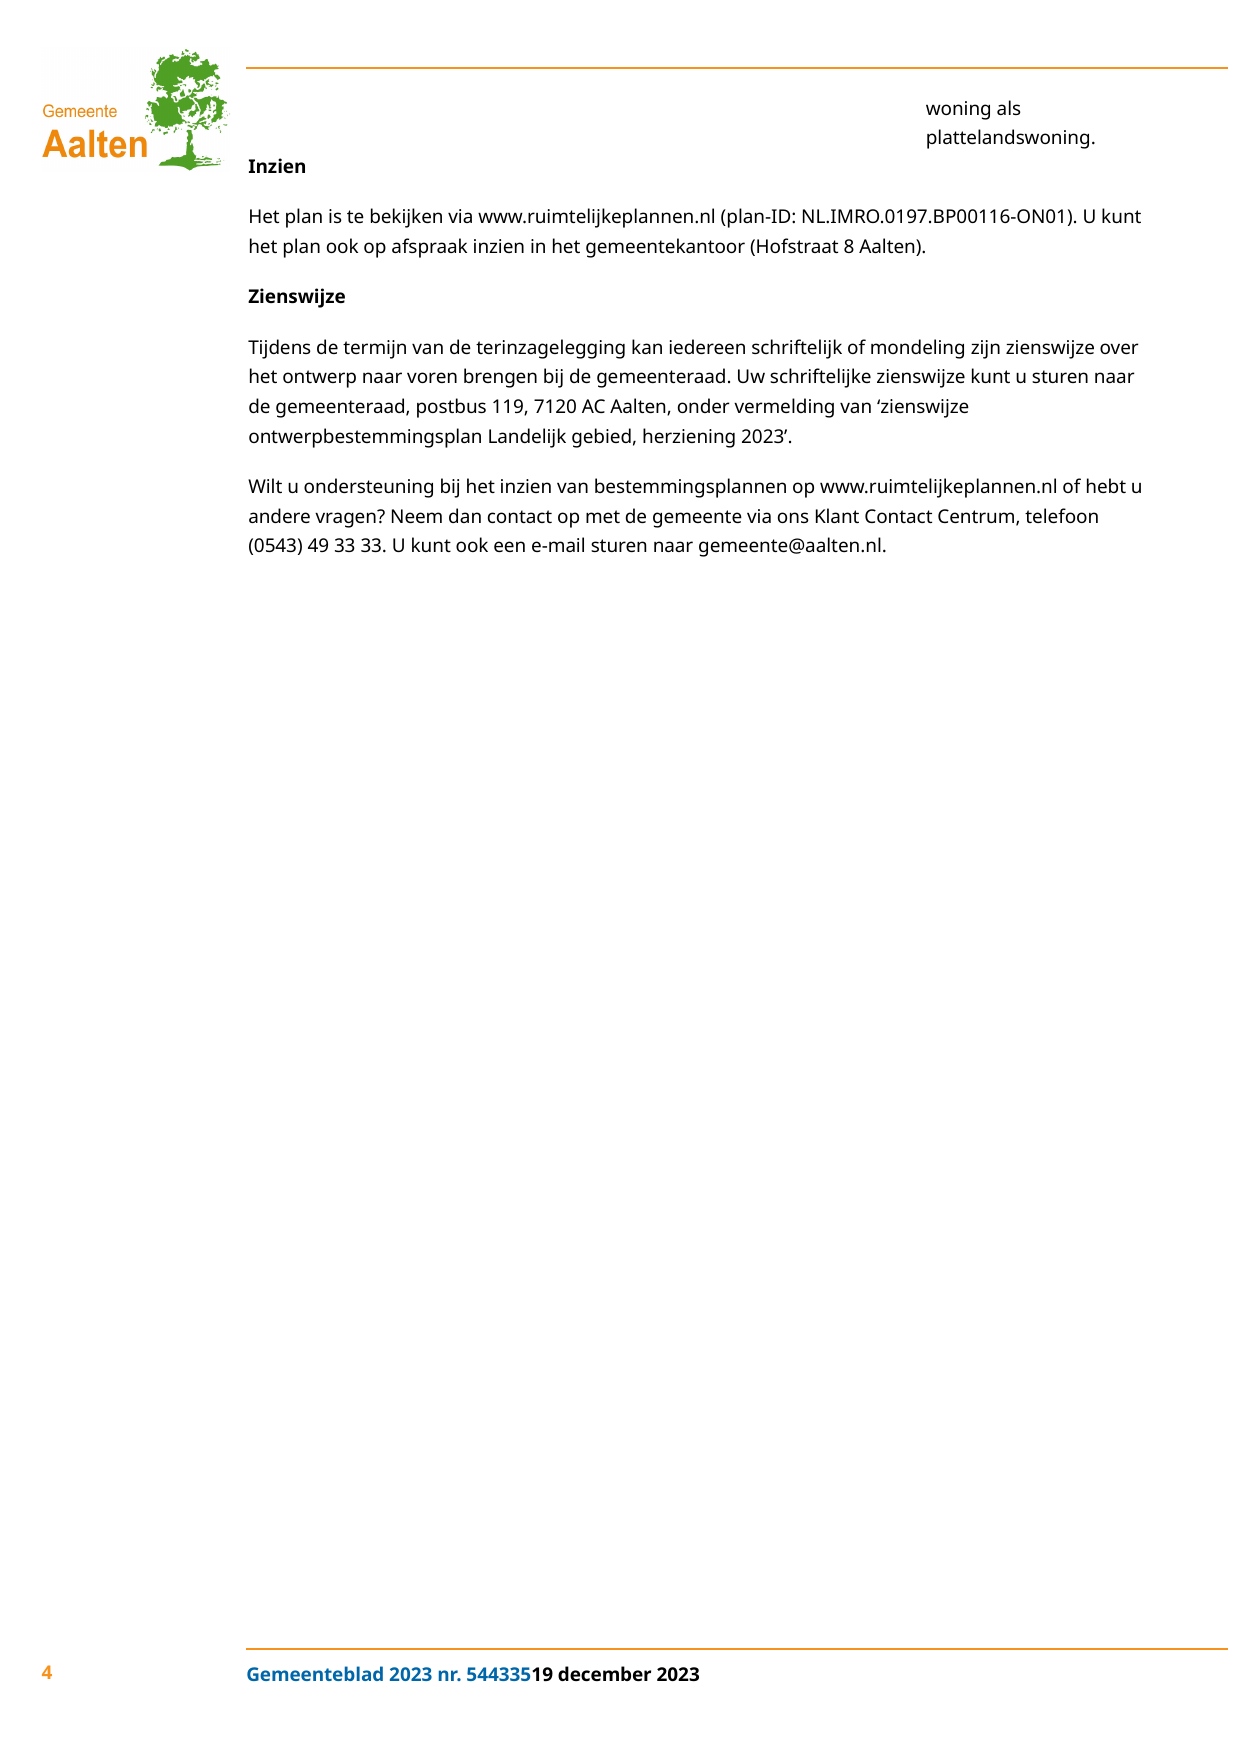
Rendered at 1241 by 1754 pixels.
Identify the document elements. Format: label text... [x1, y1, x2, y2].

text Tijdens de termijn van de terinzagelegging kan iedereen schriftelijk of mondeling zijn zienswijze over het ontwerp naar voren brengen bij de gemeenteraad. Uw schriftelijke zienswijze kunt u sturen naar de gemeenteraad, postbus 119, 7120 AC Aalten, onder vermelding van ‘zienswijze ontwerpbestemmingsplan Landelijk gebied, herziening 2023’. [248, 334, 1152, 449]
table_cell [474, 95, 700, 150]
text Inzien [248, 153, 1152, 179]
table_cell [700, 95, 926, 150]
table_cell [248, 95, 474, 150]
table_cell woning als plattelandswoning. [926, 95, 1152, 150]
text Wilt u ondersteuning bij het inzien van bestemmingsplannen op www.ruimtelijkeplannen.nl of hebt u andere vragen? Neem dan contact op met de gemeente via ons Klant Contact Centrum, telefoon (0543) 49 33 33. U kunt ook een e-mail sturen naar gemeente@aalten.nl. [248, 473, 1152, 558]
text Het plan is te bekijken via www.ruimtelijkeplannen.nl (plan-ID: NL.IMRO.0197.BP00116-ON01). U kunt het plan ook op afspraak inzien in het gemeentekantoor (Hofstraat 8 Aalten). [248, 204, 1152, 259]
text Zienswijze [248, 284, 1152, 309]
picture [41, 47, 231, 172]
